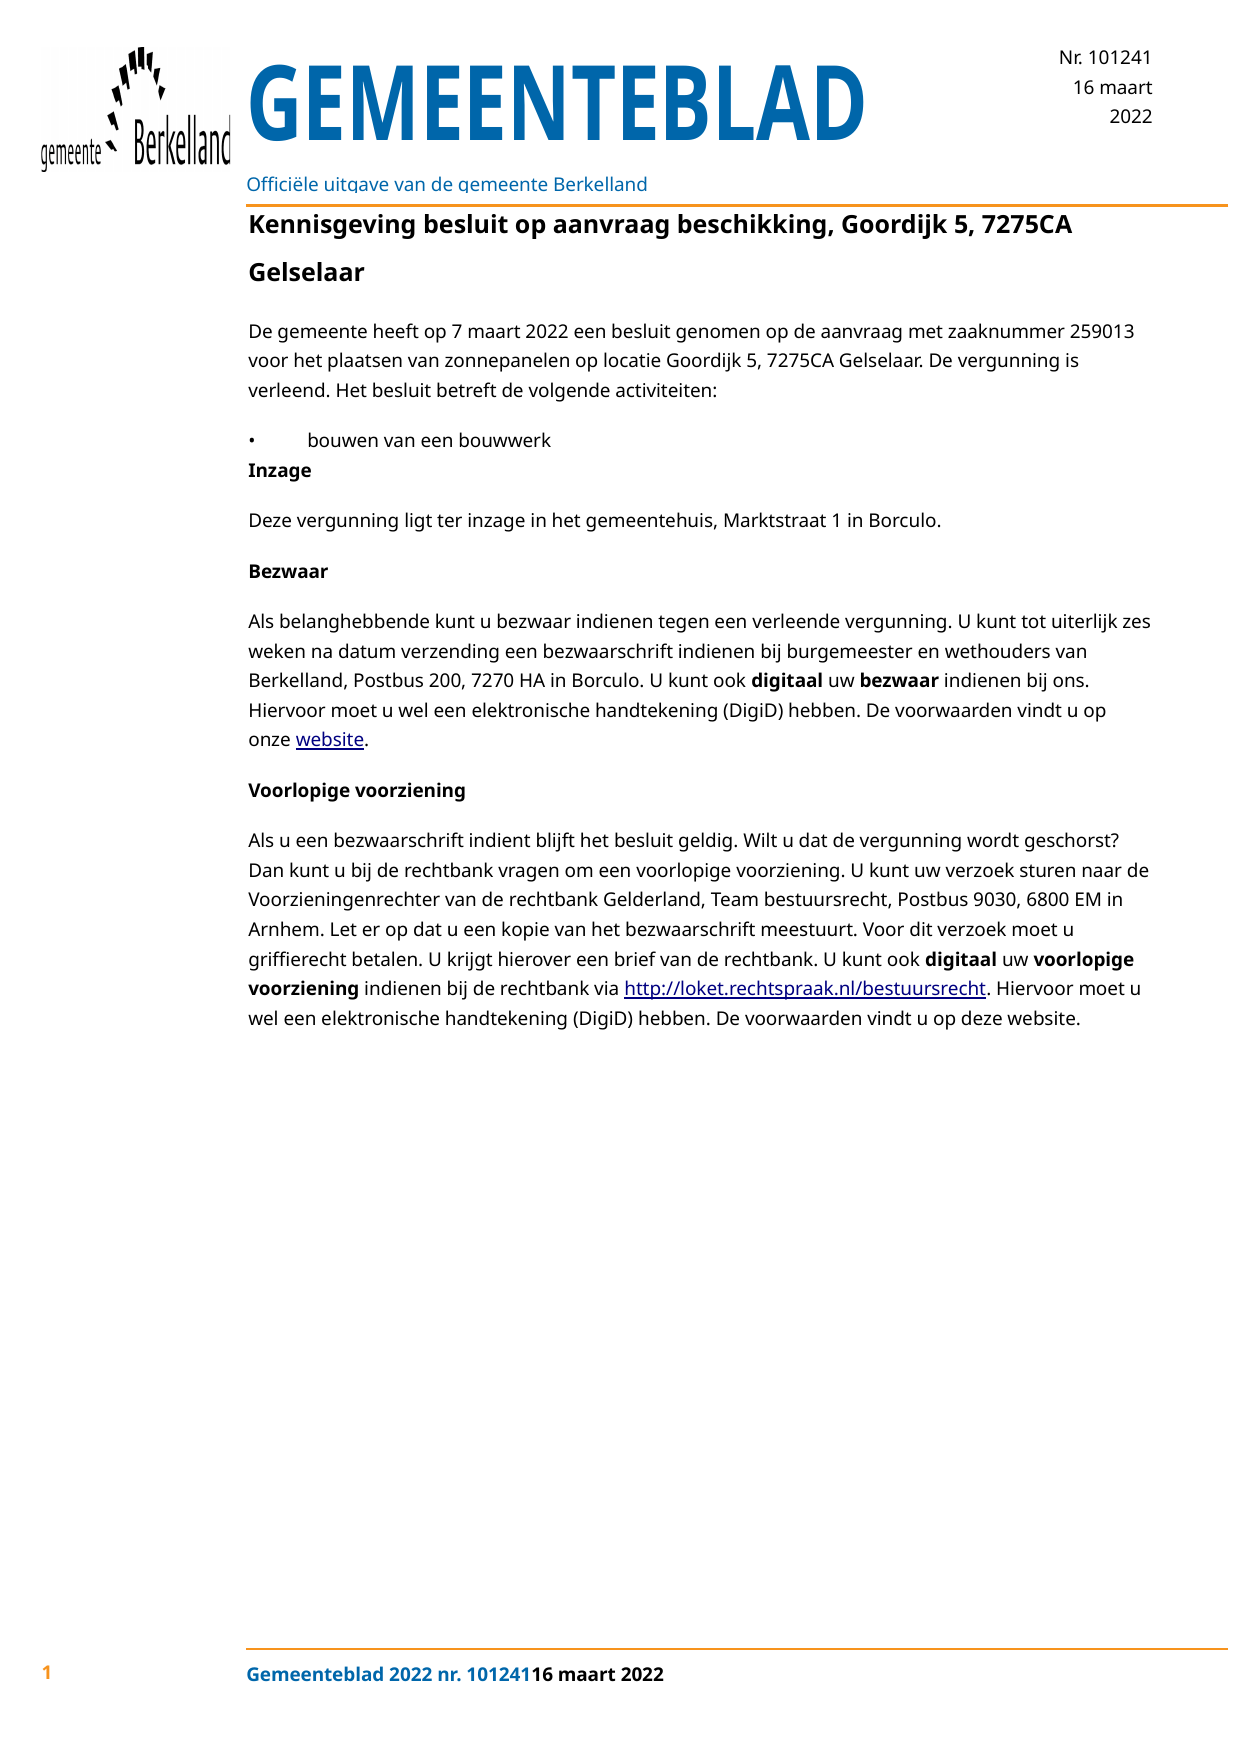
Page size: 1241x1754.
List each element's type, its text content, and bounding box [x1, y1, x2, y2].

text Deze vergunning ligt ter inzage in het gemeentehuis, Marktstraat 1 in Borculo. [248, 507, 1152, 533]
text Kennisgeving besluit op aanvraag beschikking, Goordijk 5, 7275CA Gelselaar [248, 207, 1152, 288]
text Voorlopige voorziening [248, 777, 1152, 803]
picture [41, 47, 231, 172]
text De gemeente heeft op 7 maart 2022 een besluit genomen op de aanvraag met zaaknummer 259013 voor het plaatsen van zonnepanelen op locatie Goordijk 5, 7275CA Gelselaar. De vergunning is verleend. Het besluit betreft de volgende activiteiten: [248, 318, 1152, 403]
text Inzage [248, 457, 1152, 483]
text Als u een bezwaarschrift indient blijft het besluit geldig. Wilt u dat de vergunning wordt geschorst? Dan kunt u bij de rechtbank vragen om een voorlopige voorziening. U kunt uw verzoek sturen naar de Voorzieningenrechter van de rechtbank Gelderland, Team bestuursrecht, Postbus 9030, 6800 EM in Arnhem. Let er op dat u een kopie van het bezwaarschrift meestuurt. Voor dit verzoek moet u griffierecht betalen. U krijgt hierover een brief van de rechtbank. U kunt ook digitaal uw voorlopige voorziening indienen bij de rechtbank via http://loket.rechtspraak.nl/bestuursrecht. Hiervoor moet u wel een elektronische handtekening (DigiD) hebben. De voorwaarden vindt u op deze website. [248, 827, 1152, 1031]
list bouwen van een bouwwerk [248, 427, 1152, 453]
text Bezwaar [248, 558, 1152, 584]
text Als belanghebbende kunt u bezwaar indienen tegen een verleende vergunning. U kunt tot uiterlijk zes weken na datum verzending een bezwaarschrift indienen bij burgemeester en wethouders van Berkelland, Postbus 200, 7270 HA in Borculo. U kunt ook digitaal uw bezwaar indienen bij ons. Hiervoor moet u wel een elektronische handtekening (DigiD) hebben. De voorwaarden vindt u op onze website. [248, 608, 1152, 752]
